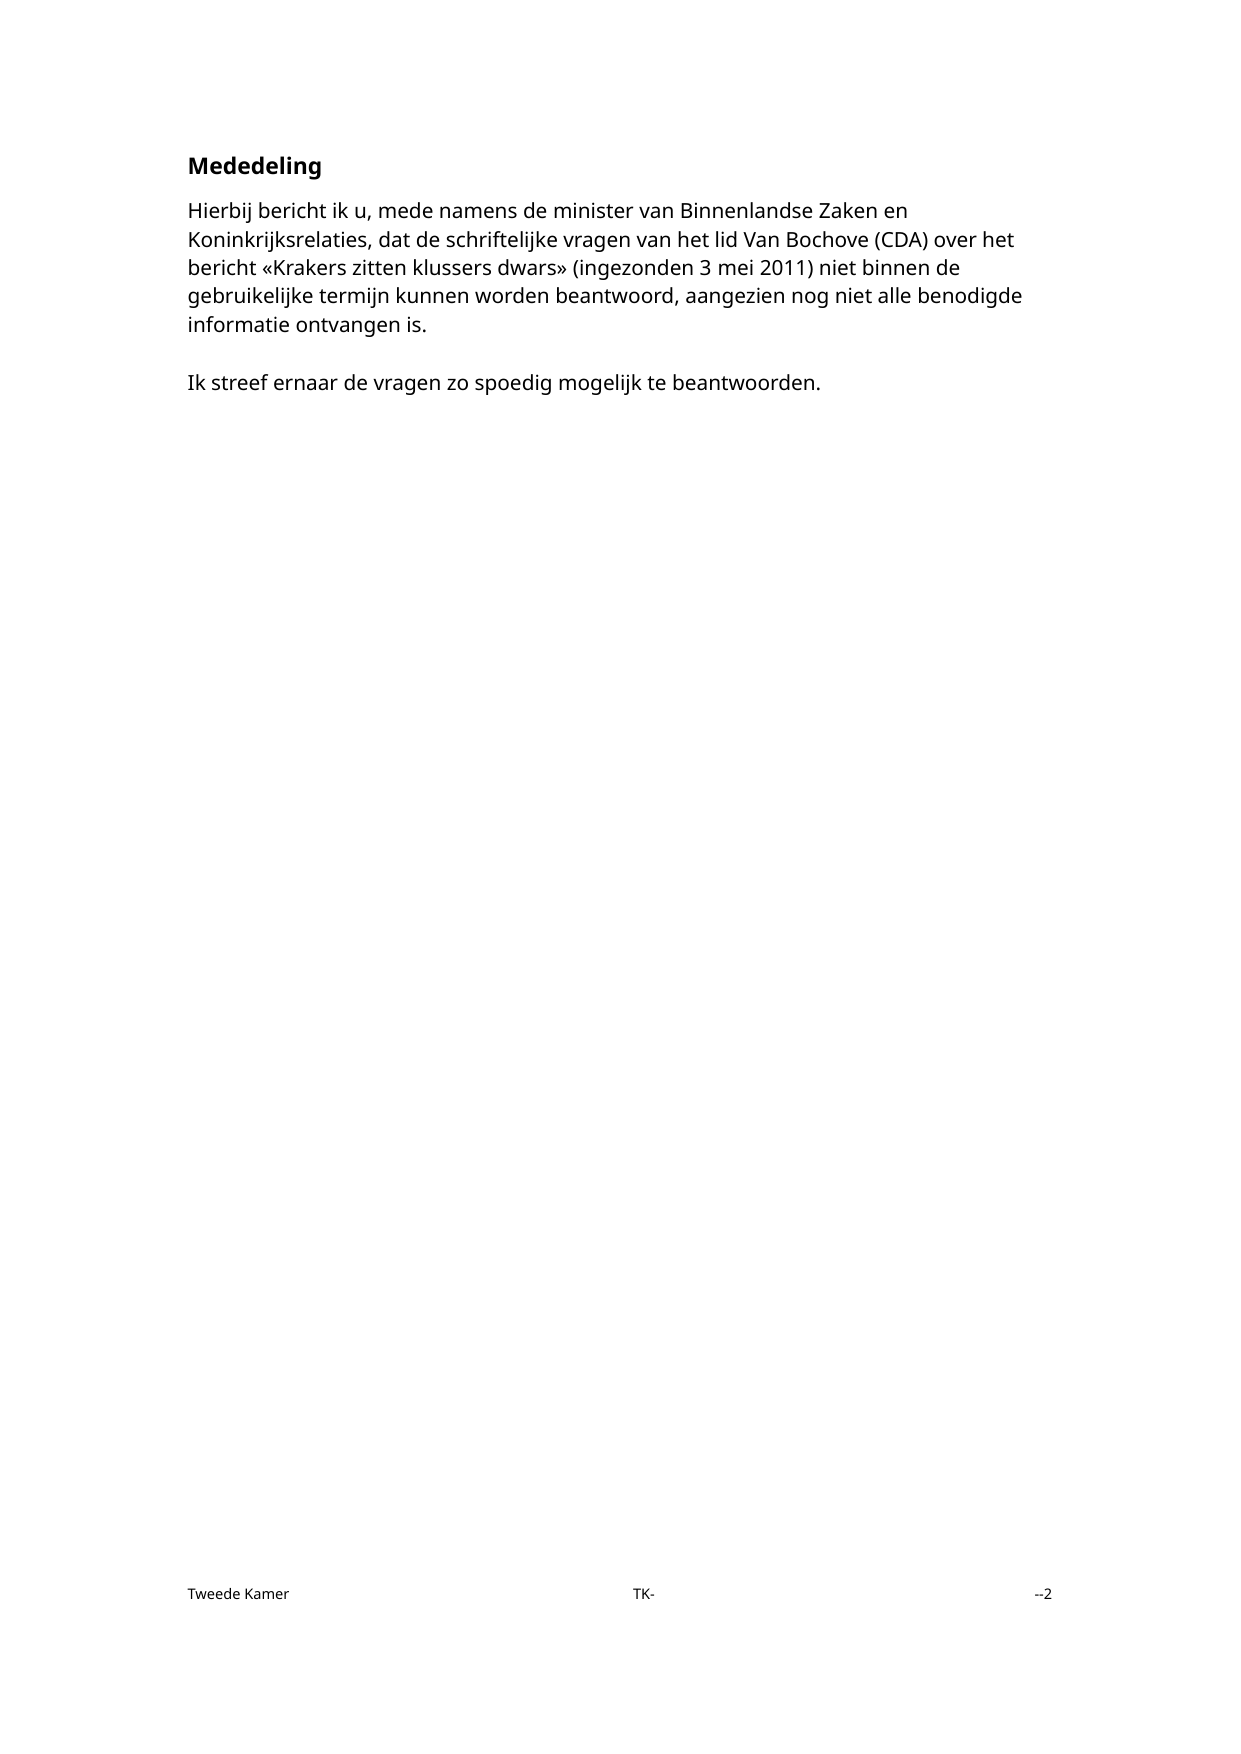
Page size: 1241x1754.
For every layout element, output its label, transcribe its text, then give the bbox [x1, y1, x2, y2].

text Hierbij bericht ik u, mede namens de minister van Binnenlandse Zaken en Koninkrijksrelaties, dat de schriftelijke vragen van het lid Van Bochove (CDA) over het bericht «Krakers zitten klussers dwars» (ingezonden 3 mei 2011) niet binnen de gebruikelijke termijn kunnen worden beantwoord, aangezien nog niet alle benodigde informatie ontvangen is. [187, 196, 1053, 338]
text Ik streef ernaar de vragen zo spoedig mogelijk te beantwoorden. [187, 368, 1053, 397]
subtitle Mededeling [187, 150, 1053, 181]
